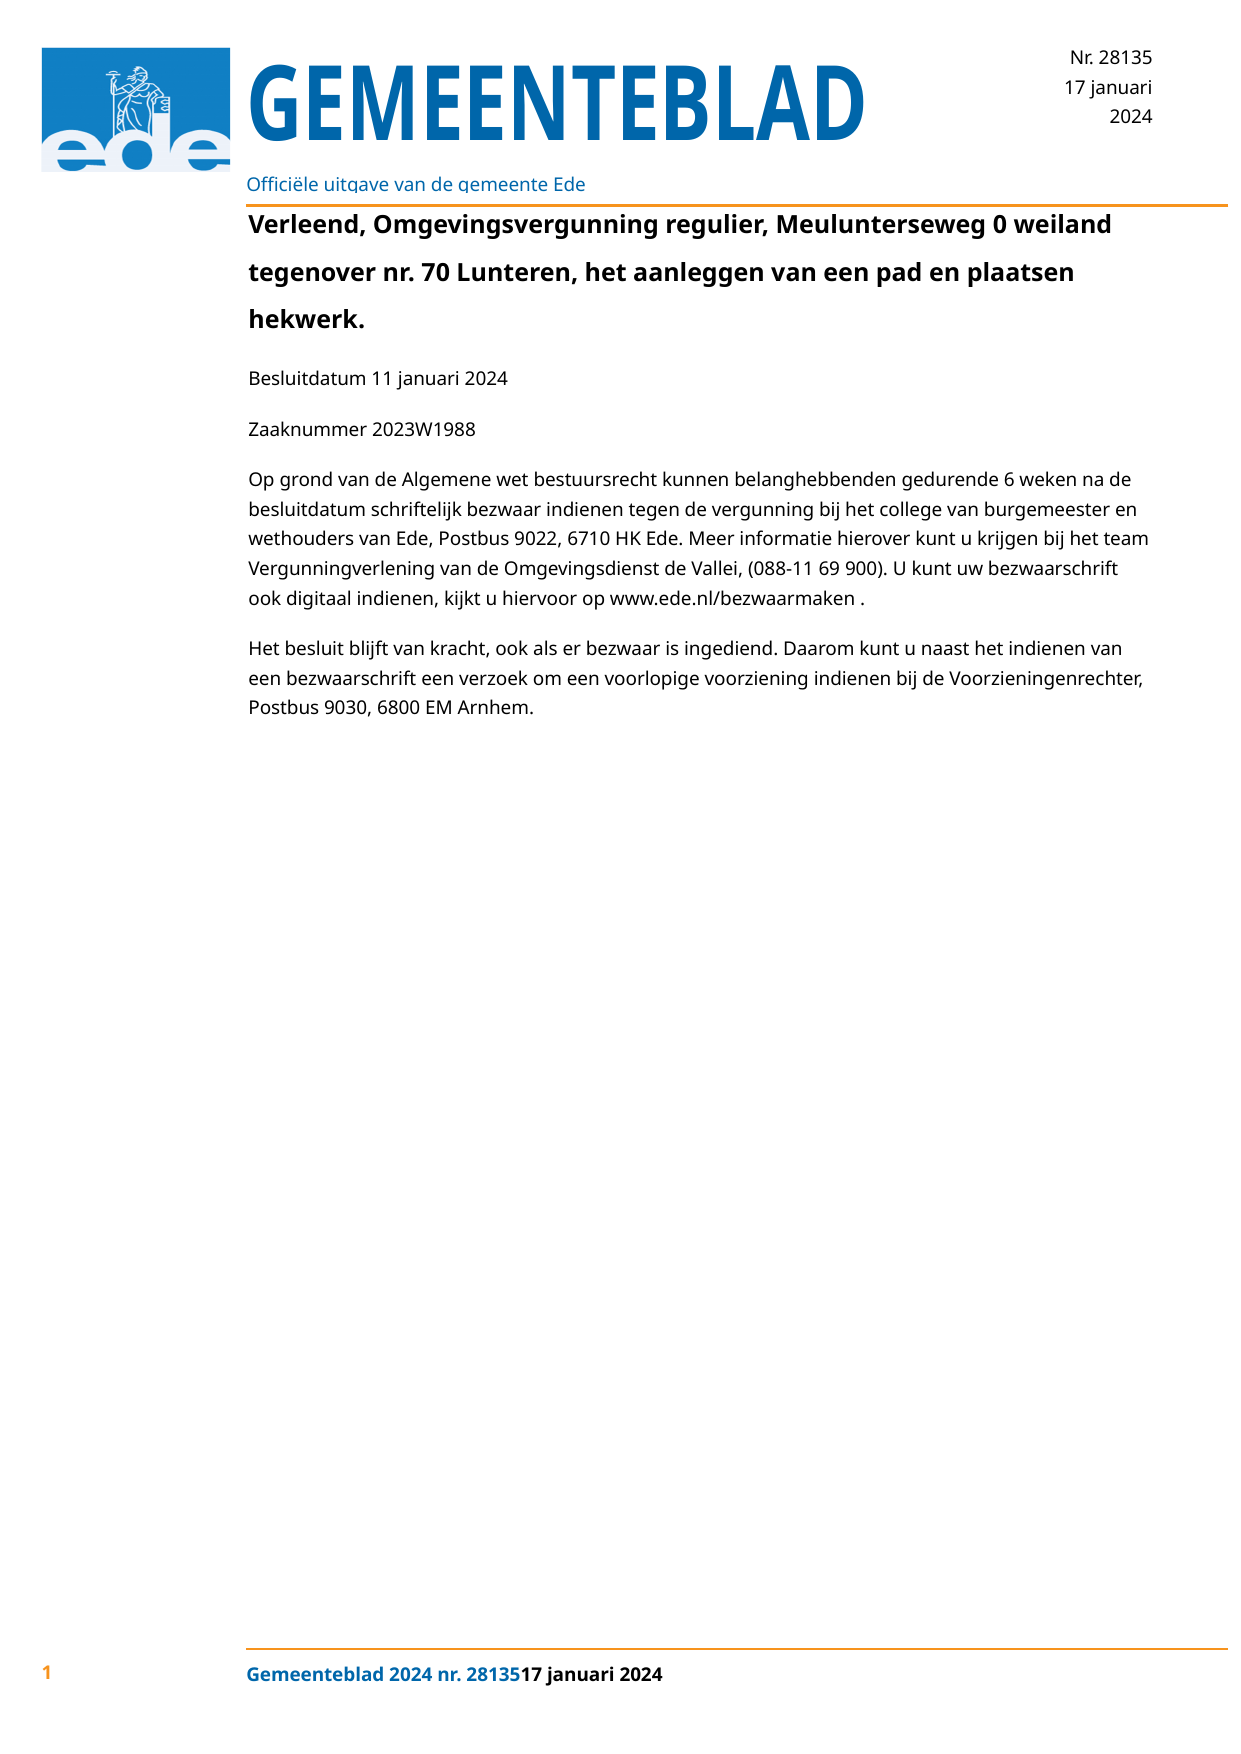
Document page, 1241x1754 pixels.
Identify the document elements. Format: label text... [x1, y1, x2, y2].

text Het besluit blijft van kracht, ook als er bezwaar is ingediend. Daarom kunt u naast het indienen van een bezwaarschrift een verzoek om een voorlopige voorziening indienen bij de Voorzieningenrechter, Postbus 9030, 6800 EM Arnhem. [248, 635, 1152, 720]
text Zaaknummer 2023W1988 [248, 416, 1152, 442]
picture [41, 47, 231, 172]
text Op grond van de Algemene wet bestuursrecht kunnen belanghebbenden gedurende 6 weken na de besluitdatum schriftelijk bezwaar indienen tegen de vergunning bij het college van burgemeester en wethouders van Ede, Postbus 9022, 6710 HK Ede. Meer informatie hierover kunt u krijgen bij het team Vergunningverlening van de Omgevingsdienst de Vallei, (088-11 69 900). U kunt uw bezwaarschrift ook digitaal indienen, kijkt u hiervoor op www.ede.nl/bezwaarmaken . [248, 466, 1152, 610]
text Besluitdatum 11 januari 2024 [248, 366, 1152, 391]
text Verleend, Omgevingsvergunning regulier, Meulunterseweg 0 weiland tegenover nr. 70 Lunteren, het aanleggen van een pad en plaatsen hekwerk. [248, 207, 1152, 336]
